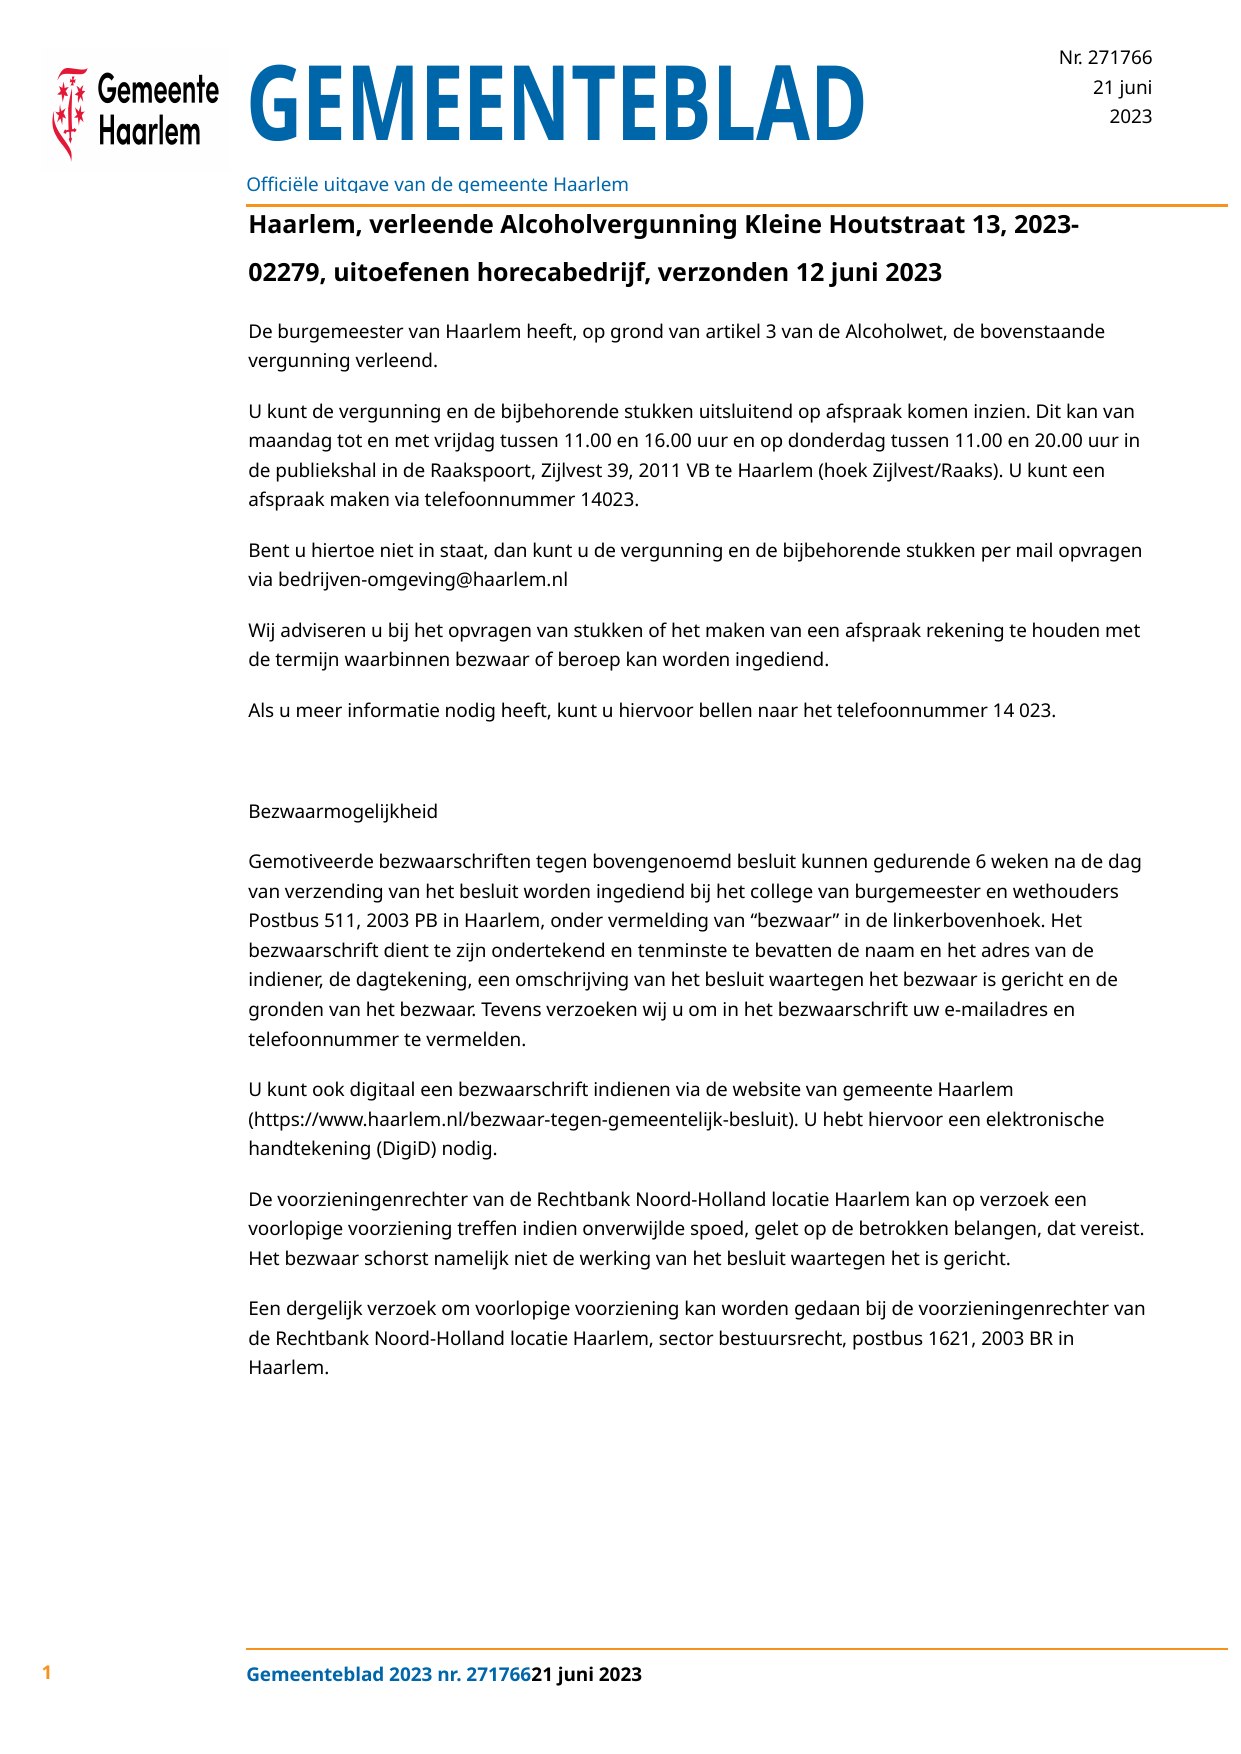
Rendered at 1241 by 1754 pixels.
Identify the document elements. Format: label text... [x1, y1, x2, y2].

picture [41, 47, 231, 172]
text Een dergelijk verzoek om voorlopige voorziening kan worden gedaan bij de voorzieningenrechter van de Rechtbank Noord-Holland locatie Haarlem, sector bestuursrecht, postbus 1621, 2003 BR in Haarlem. [248, 1295, 1152, 1380]
text Wij adviseren u bij het opvragen van stukken of het maken van een afspraak rekening te houden met de termijn waarbinnen bezwaar of beroep kan worden ingediend. [248, 617, 1152, 672]
text De burgemeester van Haarlem heeft, op grond van artikel 3 van de Alcoholwet, de bovenstaande vergunning verleend. [248, 318, 1152, 373]
text U kunt de vergunning en de bijbehorende stukken uitsluitend op afspraak komen inzien. Dit kan van maandag tot en met vrijdag tussen 11.00 en 16.00 uur en op donderdag tussen 11.00 en 20.00 uur in de publiekshal in de Raakspoort, Zijlvest 39, 2011 VB te Haarlem (hoek Zijlvest/Raaks). U kunt een afspraak maken via telefoonnummer 14023. [248, 398, 1152, 512]
text Haarlem, verleende Alcoholvergunning Kleine Houtstraat 13, 2023-02279, uitoefenen horecabedrijf, verzonden 12 juni 2023 [248, 207, 1152, 288]
text U kunt ook digitaal een bezwaarschrift indienen via de website van gemeente Haarlem (https://www.haarlem.nl/bezwaar-tegen-gemeentelijk-besluit). U hebt hiervoor een elektronische handtekening (DigiD) nodig. [248, 1076, 1152, 1161]
text Bent u hiertoe niet in staat, dan kunt u de vergunning en de bijbehorende stukken per mail opvragen via bedrijven-omgeving@haarlem.nl [248, 537, 1152, 592]
text Bezwaarmogelijkheid [248, 798, 1152, 824]
text De voorzieningenrechter van de Rechtbank Noord-Holland locatie Haarlem kan op verzoek een voorlopige voorziening treffen indien onverwijlde spoed, gelet op de betrokken belangen, dat vereist. Het bezwaar schorst namelijk niet de werking van het besluit waartegen het is gericht. [248, 1186, 1152, 1271]
text Als u meer informatie nodig heeft, kunt u hiervoor bellen naar het telefoonnummer 14 023. [248, 697, 1152, 723]
text Gemotiveerde bezwaarschriften tegen bovengenoemd besluit kunnen gedurende 6 weken na de dag van verzending van het besluit worden ingediend bij het college van burgemeester en wethouders Postbus 511, 2003 PB in Haarlem, onder vermelding van “bezwaar” in de linkerbovenhoek. Het bezwaarschrift dient te zijn ondertekend en tenminste te bevatten de naam en het adres van de indiener, de dagtekening, een omschrijving van het besluit waartegen het bezwaar is gericht en de gronden van het bezwaar. Tevens verzoeken wij u om in het bezwaarschrift uw e-mailadres en telefoonnummer te vermelden. [248, 848, 1152, 1052]
